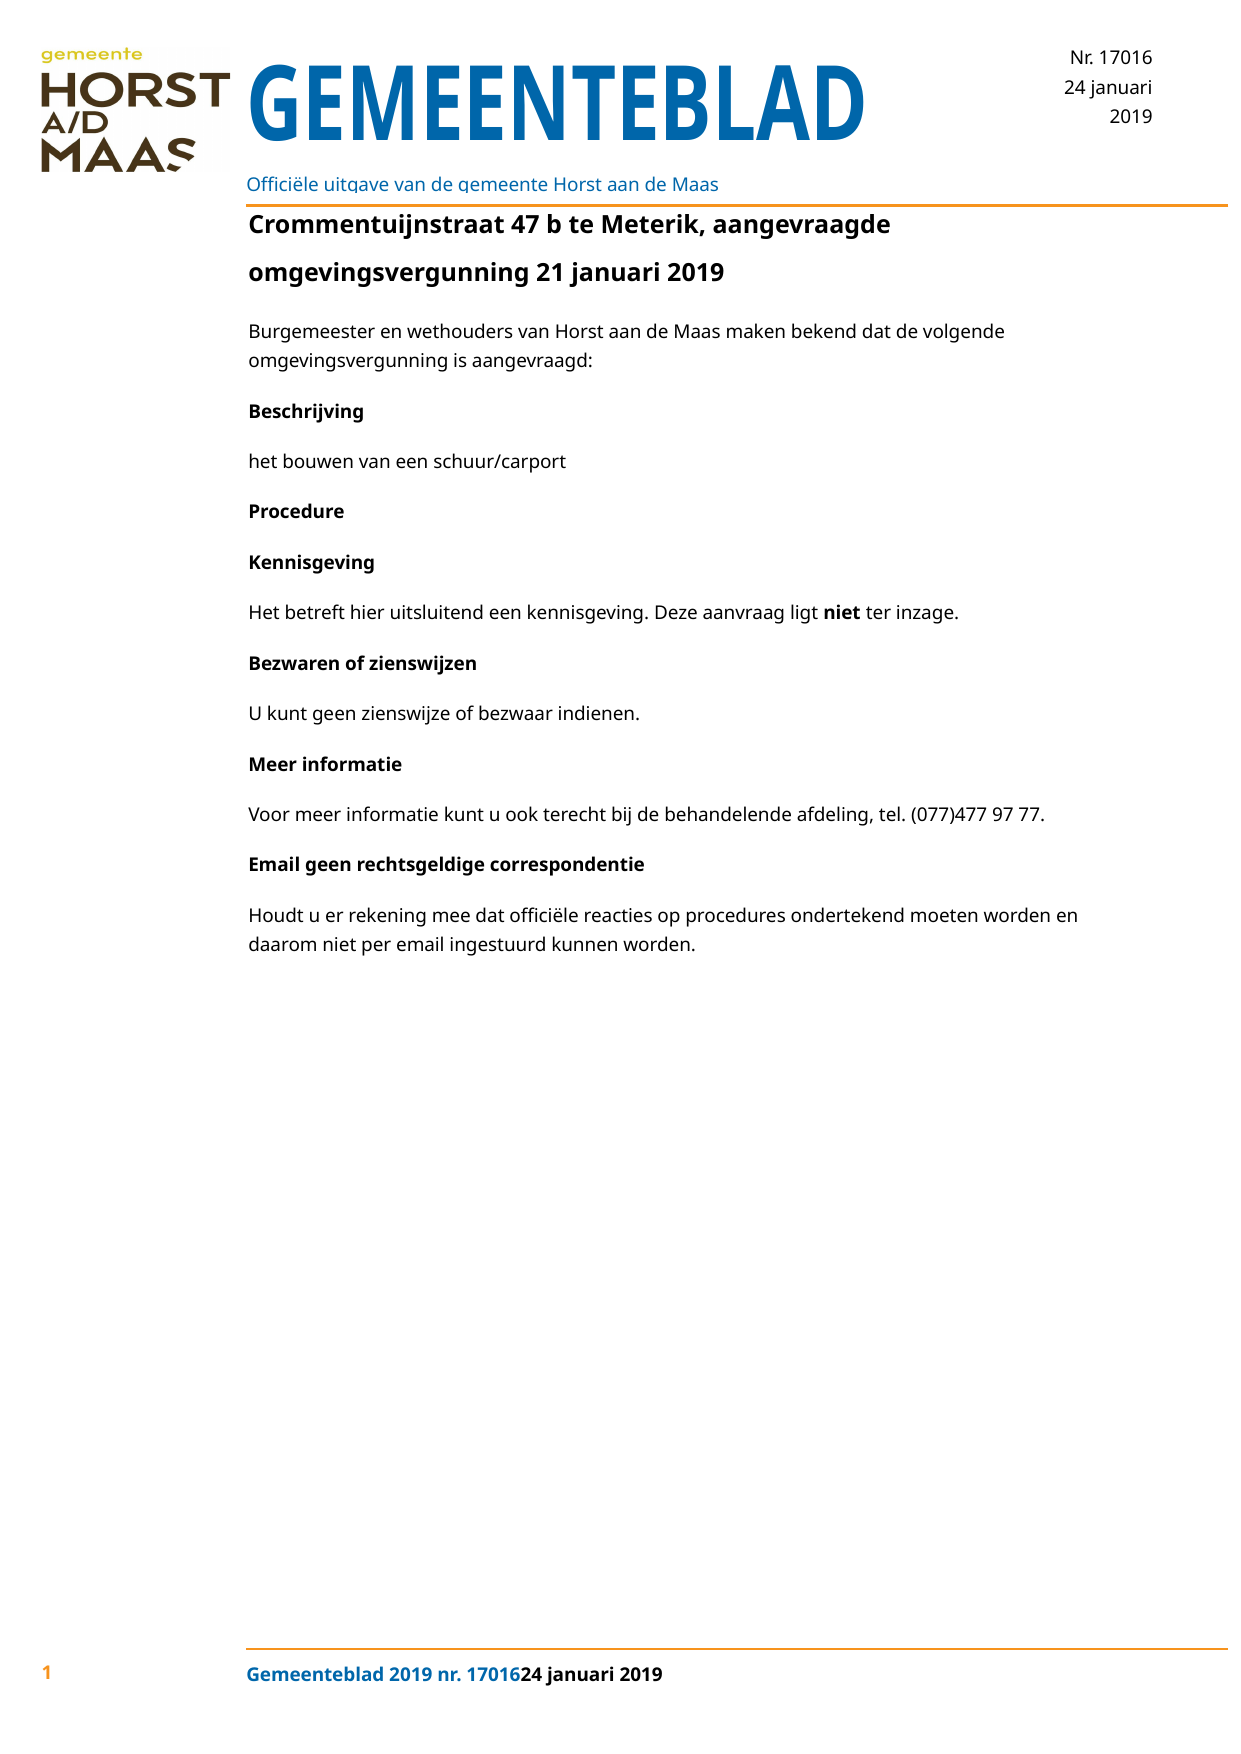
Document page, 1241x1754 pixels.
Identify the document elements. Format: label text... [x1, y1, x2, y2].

text Kennisgeving [248, 549, 1152, 575]
text U kunt geen zienswijze of bezwaar indienen. [248, 700, 1152, 726]
text Crommentuijnstraat 47 b te Meterik, aangevraagde omgevingsvergunning 21 januari 2019 [248, 207, 1152, 288]
text Bezwaren of zienswijzen [248, 650, 1152, 676]
text Beschrijving [248, 398, 1152, 424]
text het bouwen van een schuur/carport [248, 448, 1152, 474]
text Procedure [248, 499, 1152, 524]
text Burgemeester en wethouders van Horst aan de Maas maken bekend dat de volgende omgevingsvergunning is aangevraagd: [248, 318, 1152, 373]
text Meer informatie [248, 751, 1152, 777]
picture [41, 47, 231, 172]
text Het betreft hier uitsluitend een kennisgeving. Deze aanvraag ligt niet ter inzage. [248, 599, 1152, 625]
text Voor meer informatie kunt u ook terecht bij de behandelende afdeling, tel. (077)477 97 77. [248, 801, 1152, 827]
text Email geen rechtsgeldige correspondentie [248, 852, 1152, 877]
text Houdt u er rekening mee dat officiële reacties op procedures ondertekend moeten worden en daarom niet per email ingestuurd kunnen worden. [248, 902, 1152, 957]
